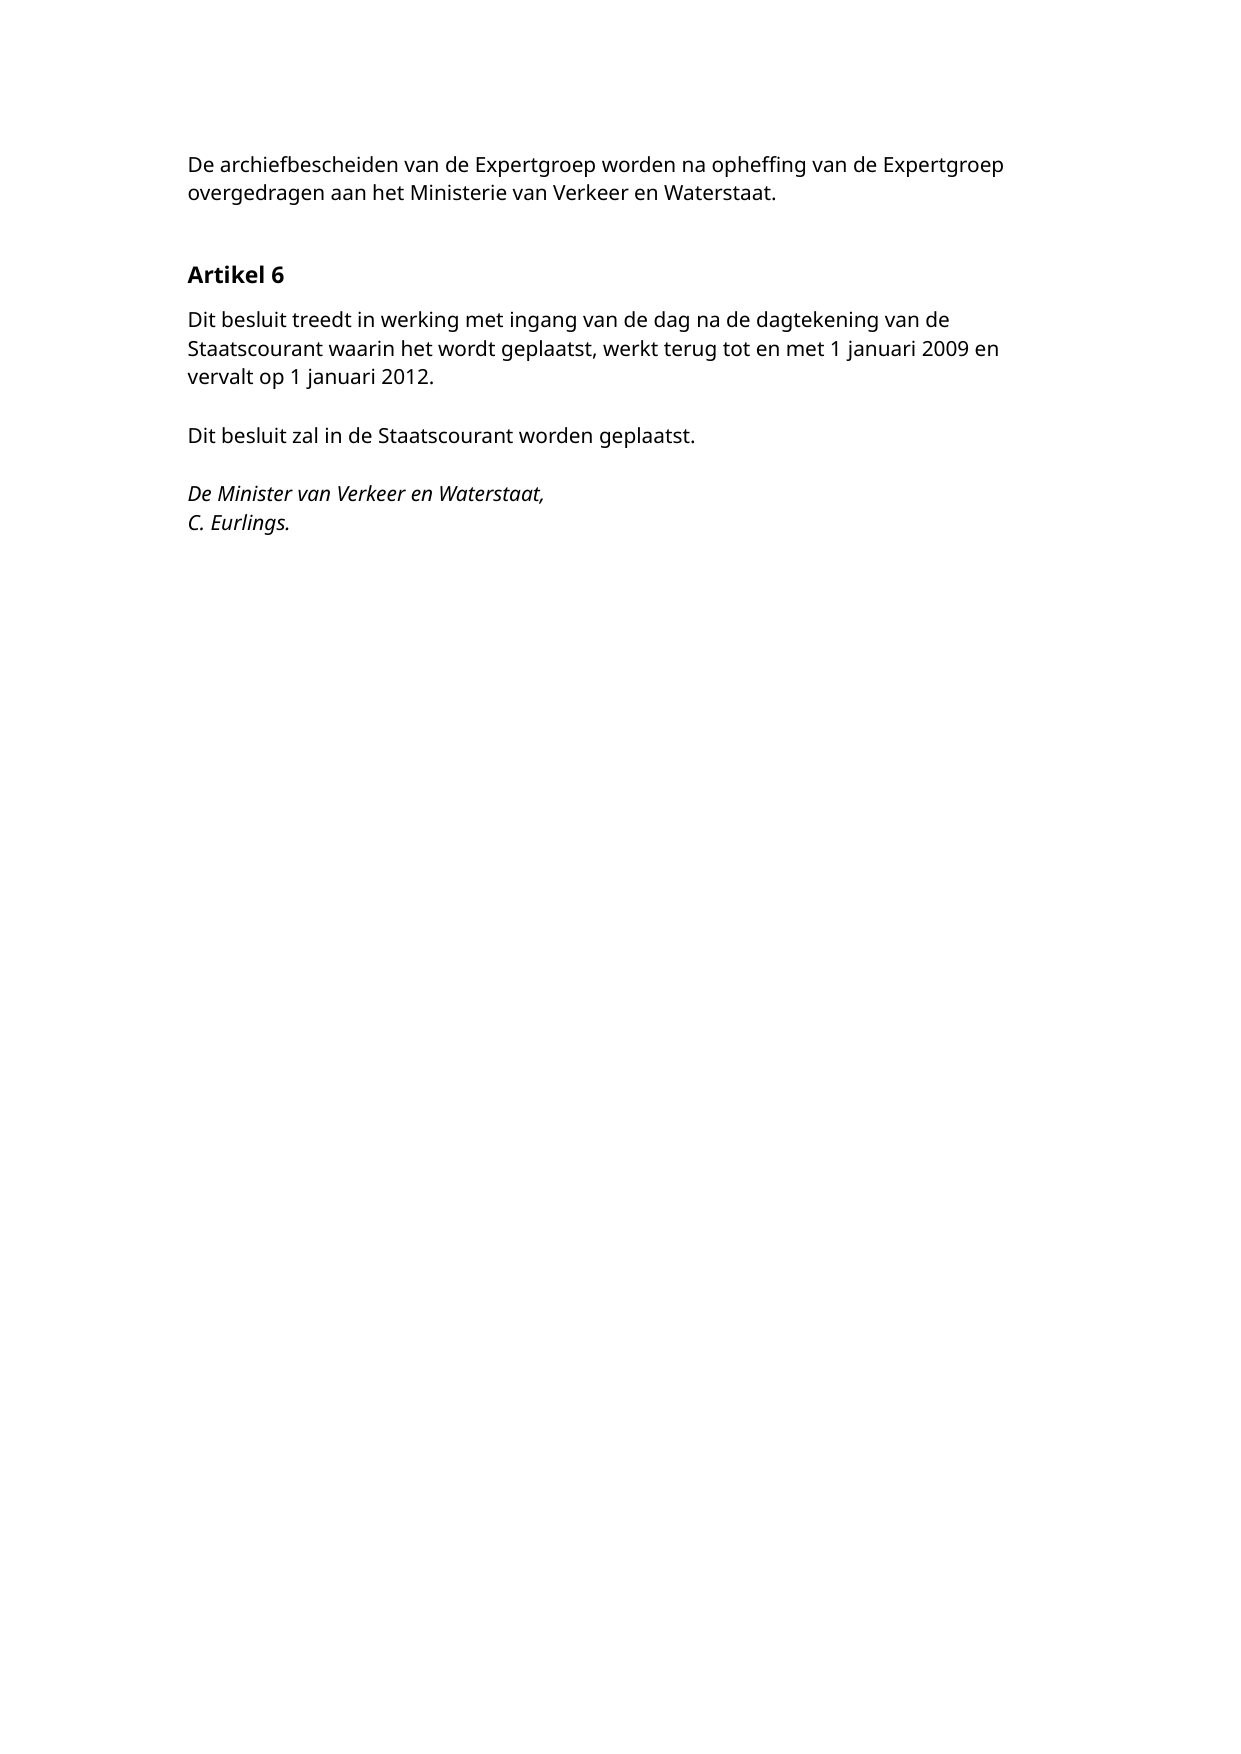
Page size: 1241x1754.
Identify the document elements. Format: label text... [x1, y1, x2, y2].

text De Minister van Verkeer en Waterstaat, [187, 479, 1053, 508]
text Dit besluit zal in de Staatscourant worden geplaatst. [187, 421, 1053, 449]
subtitle Artikel 6 [187, 259, 1053, 291]
text Dit besluit treedt in werking met ingang van de dag na de dagtekening van de Staatscourant waarin het wordt geplaatst, werkt terug tot en met 1 januari 2009 en vervalt op 1 januari 2012. [187, 306, 1053, 391]
text De archiefbescheiden van de Expertgroep worden na opheffing van de Expertgroep overgedragen aan het Ministerie van Verkeer en Waterstaat. [187, 150, 1053, 207]
text C. Eurlings. [187, 508, 1053, 536]
